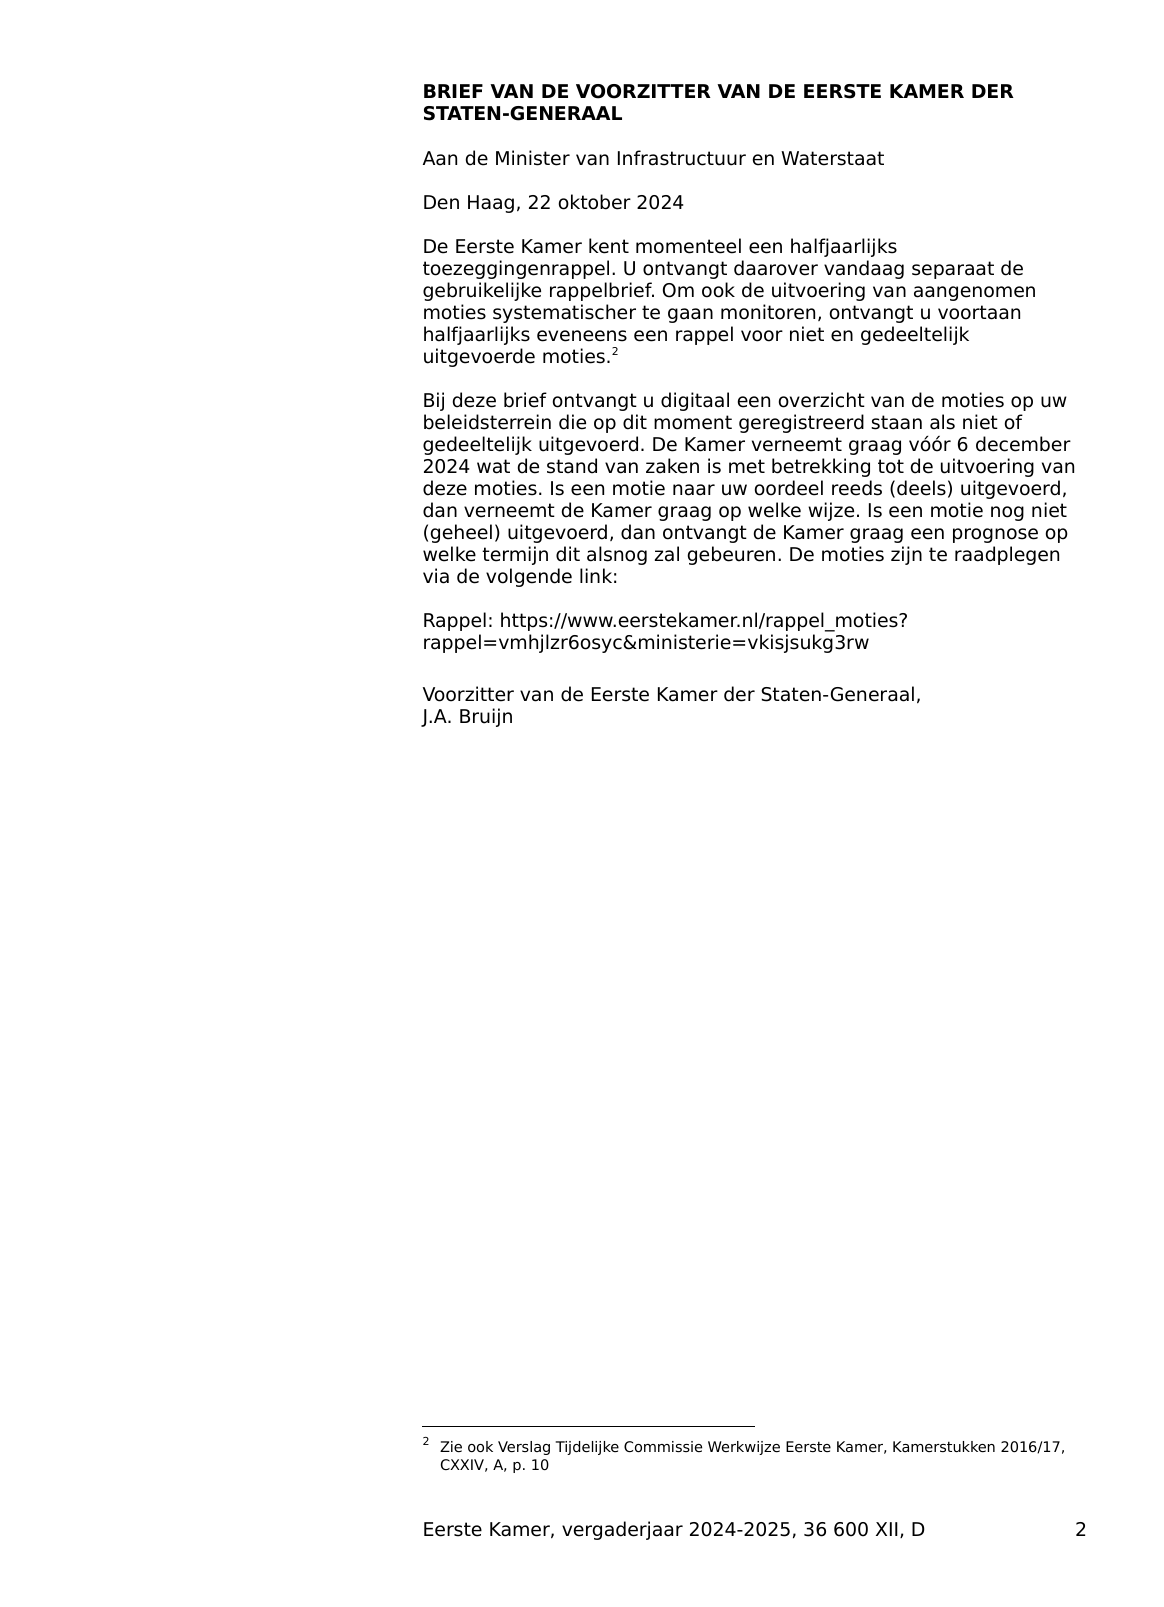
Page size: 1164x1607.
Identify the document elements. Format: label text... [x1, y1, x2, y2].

text Den Haag, 22 oktober 2024 [422, 192, 1087, 213]
text Voorzitter van de Eerste Kamer der Staten-Generaal, J.A. Bruijn [422, 684, 1087, 728]
text Aan de Minister van Infrastructuur en Waterstaat [422, 147, 1087, 169]
text Rappel: https://www.eerstekamer.nl/rappel_moties?rappel=vmhjlzr6osyc&ministerie=vkisjsukg3rw [422, 610, 1087, 654]
subtitle BRIEF VAN DE VOORZITTER VAN DE EERSTE KAMER DER STATEN-GENERAAL [422, 81, 1087, 125]
text Bij deze brief ontvangt u digitaal een overzicht van de moties op uw beleidsterrein die op dit moment geregistreerd staan als niet of gedeeltelijk uitgevoerd. De Kamer verneemt graag vóór 6 december 2024 wat de stand van zaken is met betrekking tot de uitvoering van deze moties. Is een motie naar uw oordeel reeds (deels) uitgevoerd, dan verneemt de Kamer graag op welke wijze. Is een motie nog niet (geheel) uitgevoerd, dan ontvangt de Kamer graag een prognose op welke termijn dit alsnog zal gebeuren. De moties zijn te raadplegen via de volgende link: [422, 390, 1087, 588]
text De Eerste Kamer kent momenteel een halfjaarlijks toezeggingenrappel. U ontvangt daarover vandaag separaat de gebruikelijke rappelbrief. Om ook de uitvoering van aangenomen moties systematischer te gaan monitoren, ontvangt u voortaan halfjaarlijks eveneens een rappel voor niet en gedeeltelijk uitgevoerde moties. [422, 236, 1087, 368]
text Zie ook Verslag Tijdelijke Commissie Werkwijze Eerste Kamer, Kamerstukken 2016/17, CXXIV, A, p. 10 [422, 1435, 1087, 1474]
